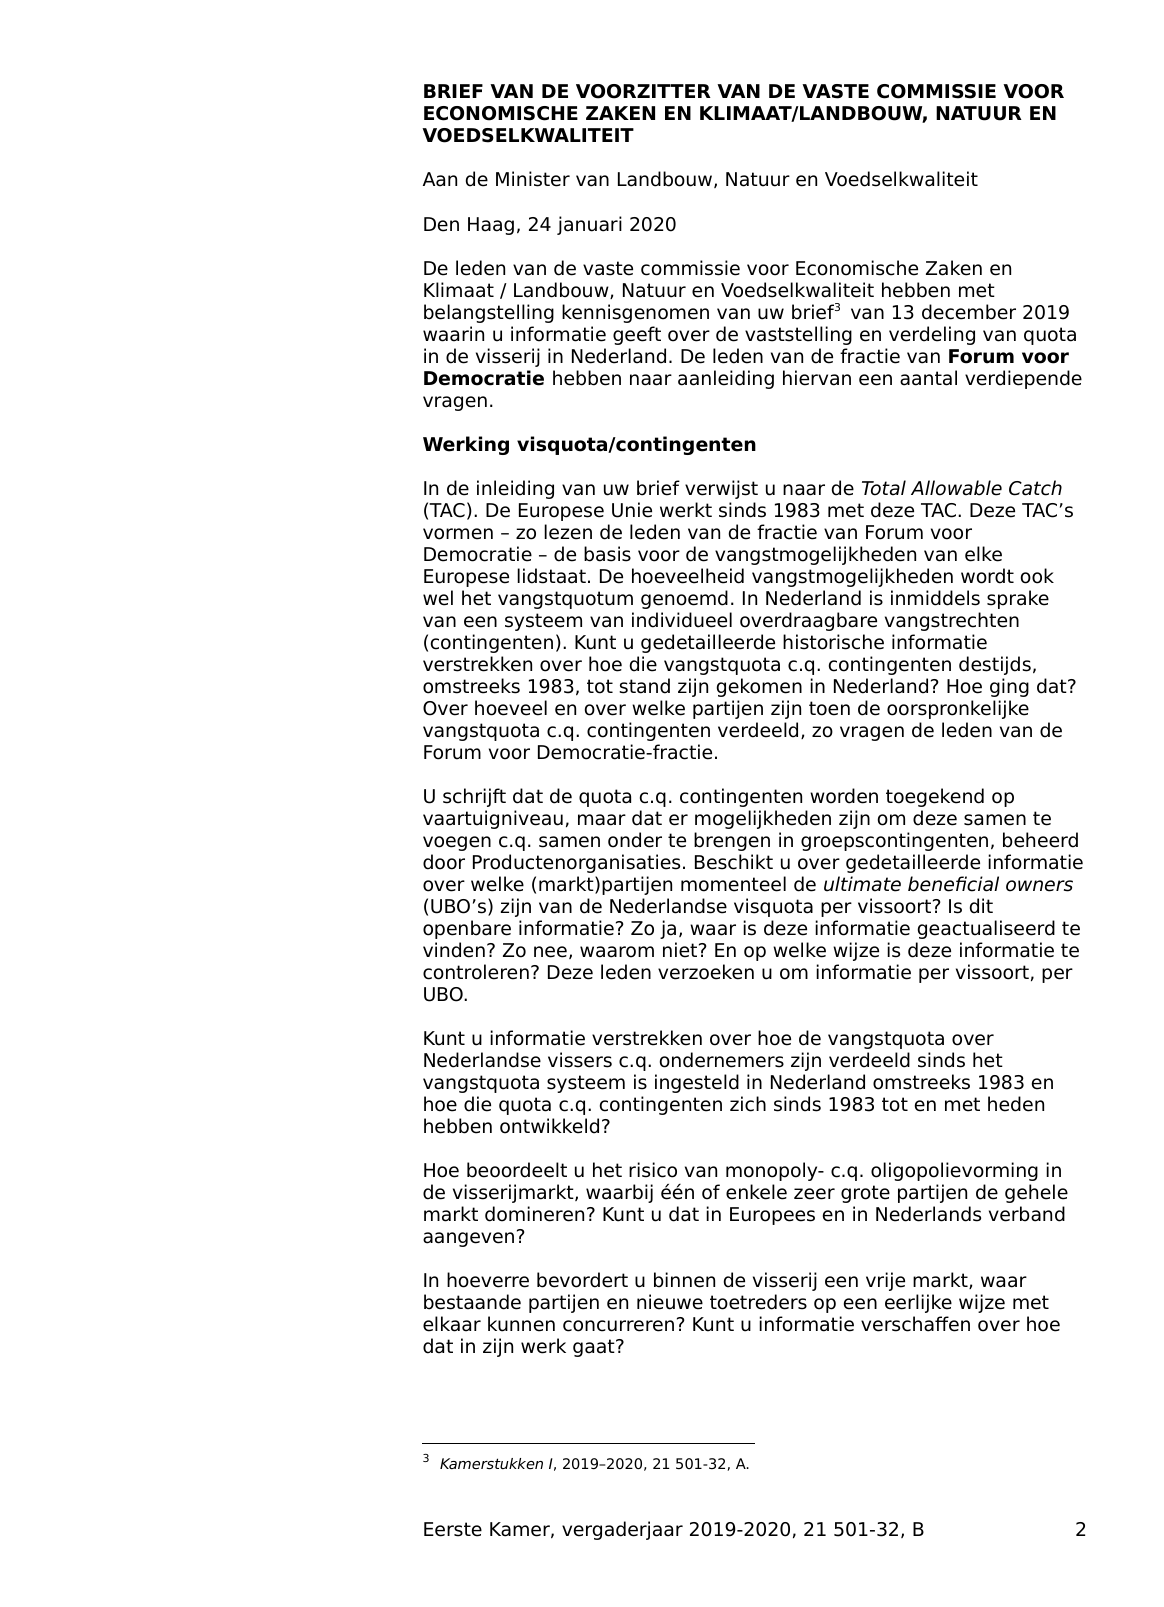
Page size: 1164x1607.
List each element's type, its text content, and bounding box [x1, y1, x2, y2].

text Kamerstukken I, 2019–2020, 21 501-32, A. [422, 1452, 1087, 1474]
text Hoe beoordeelt u het risico van monopoly- c.q. oligopolievorming in de visserijmarkt, waarbij één of enkele zeer grote partijen de gehele markt domineren? Kunt u dat in Europees en in Nederlands verband aangeven? [422, 1160, 1087, 1248]
text Kunt u informatie verstrekken over hoe de vangstquota over Nederlandse vissers c.q. ondernemers zijn verdeeld sinds het vangstquota systeem is ingesteld in Nederland omstreeks 1983 en hoe die quota c.q. contingenten zich sinds 1983 tot en met heden hebben ontwikkeld? [422, 1028, 1087, 1138]
text Aan de Minister van Landbouw, Natuur en Voedselkwaliteit [422, 169, 1087, 191]
text In de inleiding van uw brief verwijst u naar de Total Allowable Catch (TAC). De Europese Unie werkt sinds 1983 met deze TAC. Deze TAC’s vormen – zo lezen de leden van de fractie van Forum voor Democratie – de basis voor de vangstmogelijkheden van elke Europese lidstaat. De hoeveelheid vangstmogelijkheden wordt ook wel het vangstquotum genoemd. In Nederland is inmiddels sprake van een systeem van individueel overdraagbare vangstrechten (contingenten). Kunt u gedetailleerde historische informatie verstrekken over hoe die vangstquota c.q. contingenten destijds, omstreeks 1983, tot stand zijn gekomen in Nederland? Hoe ging dat? Over hoeveel en over welke partijen zijn toen de oorspronkelijke vangstquota c.q. contingenten verdeeld, zo vragen de leden van de Forum voor Democratie-fractie. [422, 478, 1087, 764]
text In hoeverre bevordert u binnen de visserij een vrije markt, waar bestaande partijen en nieuwe toetreders op een eerlijke wijze met elkaar kunnen concurreren? Kunt u informatie verschaffen over hoe dat in zijn werk gaat? [422, 1270, 1087, 1358]
text U schrijft dat de quota c.q. contingenten worden toegekend op vaartuigniveau, maar dat er mogelijkheden zijn om deze samen te voegen c.q. samen onder te brengen in groepscontingenten, beheerd door Productenorganisaties. Beschikt u over gedetailleerde informatie over welke (markt)partijen momenteel de ultimate beneficial owners (UBO’s) zijn van de Nederlandse visquota per vissoort? Is dit openbare informatie? Zo ja, waar is deze informatie geactualiseerd te vinden? Zo nee, waarom niet? En op welke wijze is deze informatie te controleren? Deze leden verzoeken u om informatie per vissoort, per UBO. [422, 786, 1087, 1006]
text De leden van de vaste commissie voor Economische Zaken en Klimaat / Landbouw, Natuur en Voedselkwaliteit hebben met belangstelling kennisgenomen van uw brief van 13 december 2019 waarin u informatie geeft over de vaststelling en verdeling van quota in de visserij in Nederland. De leden van de fractie van Forum voor Democratie hebben naar aanleiding hiervan een aantal verdiepende vragen. [422, 258, 1087, 412]
subtitle Werking visquota/contingenten [422, 434, 1087, 456]
text Den Haag, 24 januari 2020 [422, 213, 1087, 236]
subtitle BRIEF VAN DE VOORZITTER VAN DE VASTE COMMISSIE VOOR ECONOMISCHE ZAKEN EN KLIMAAT/LANDBOUW, NATUUR EN VOEDSELKWALITEIT [422, 81, 1087, 147]
